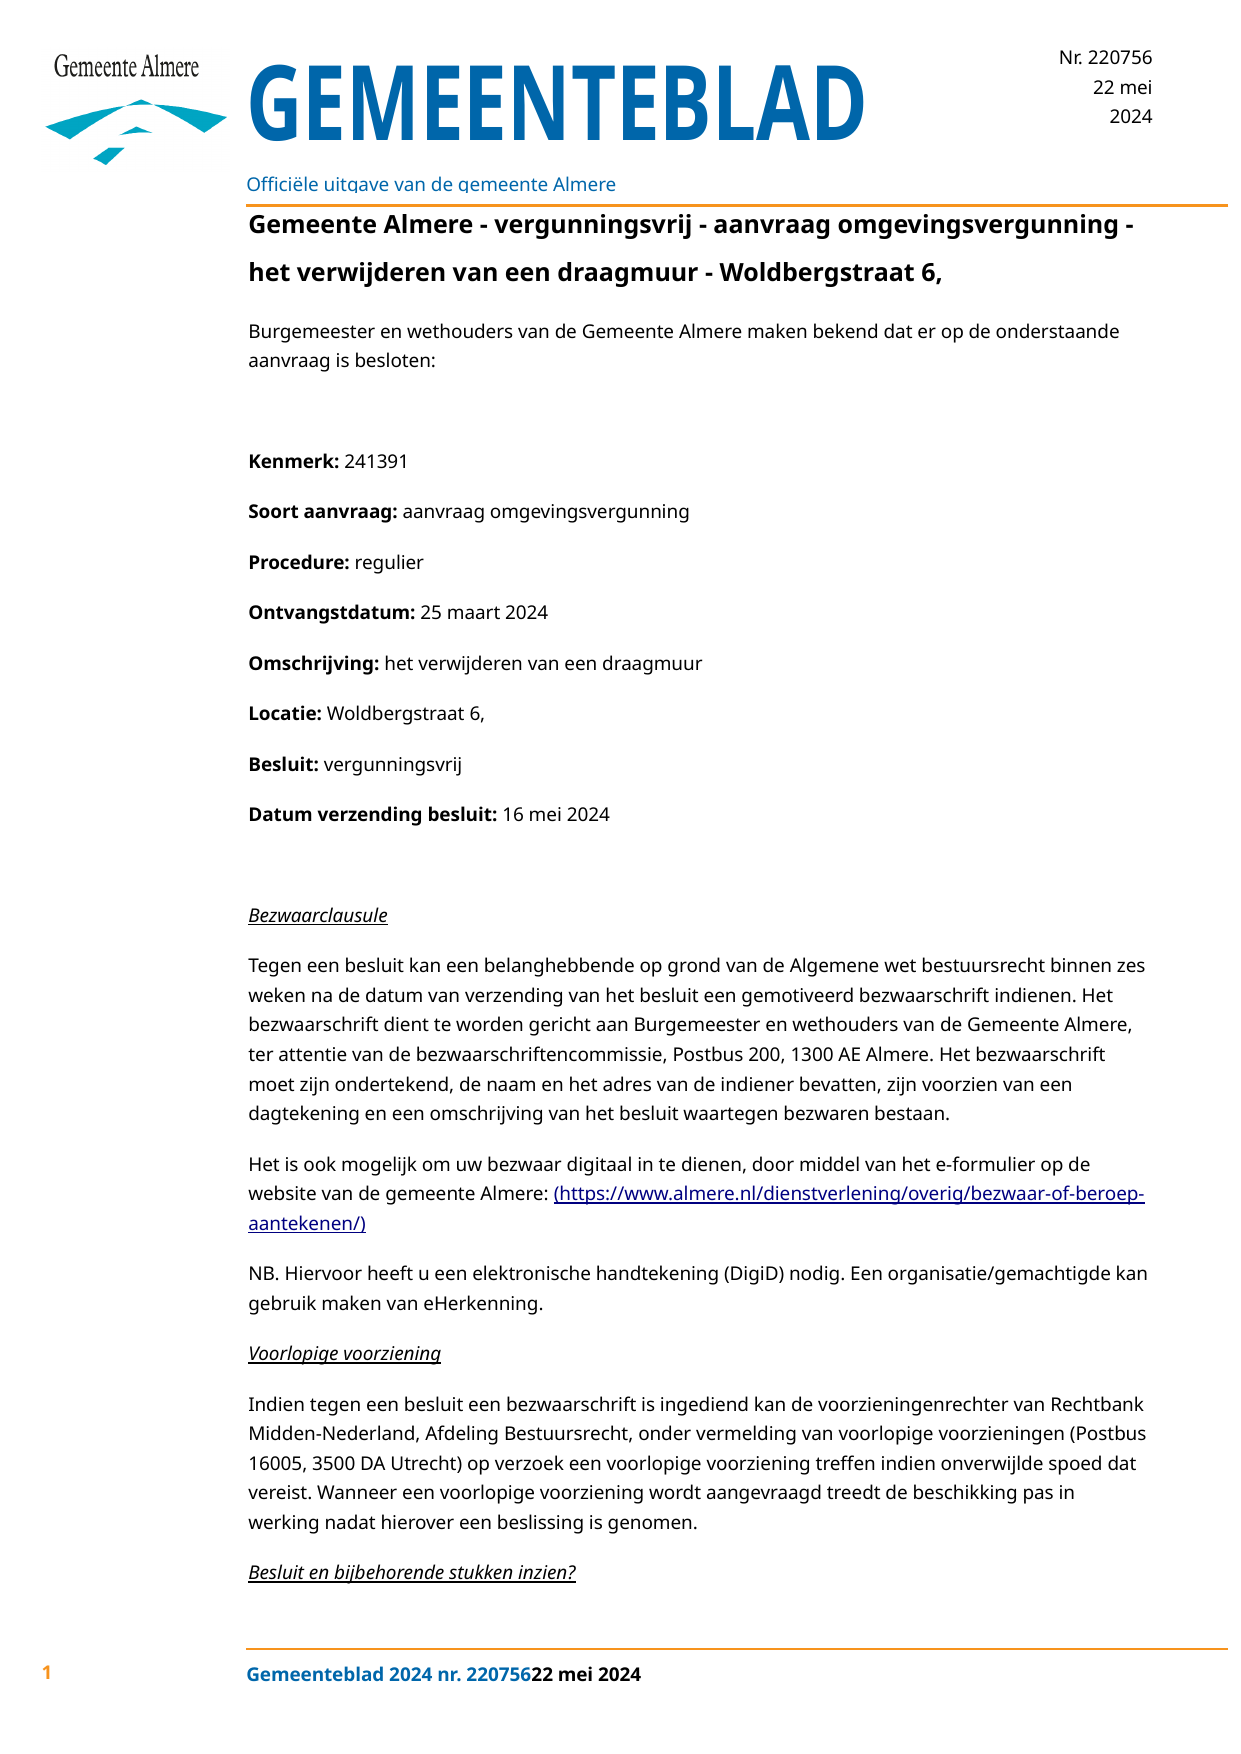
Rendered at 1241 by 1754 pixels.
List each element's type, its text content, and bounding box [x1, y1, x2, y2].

text Locatie: Woldbergstraat 6, [248, 700, 1152, 726]
text Kenmerk: 241391 [248, 448, 1152, 474]
text Burgemeester en wethouders van de Gemeente Almere maken bekend dat er op de onderstaande aanvraag is besloten: [248, 318, 1152, 373]
text Omschrijving: het verwijderen van een draagmuur [248, 650, 1152, 676]
picture [41, 47, 231, 172]
text Soort aanvraag: aanvraag omgevingsvergunning [248, 499, 1152, 524]
text Gemeente Almere - vergunningsvrij - aanvraag omgevingsvergunning - het verwijderen van een draagmuur - Woldbergstraat 6, [248, 207, 1152, 288]
text Datum verzending besluit: 16 mei 2024 [248, 801, 1152, 827]
text Besluit: vergunningsvrij [248, 751, 1152, 777]
text Het is ook mogelijk om uw bezwaar digitaal in te dienen, door middel van het e-formulier op de website van de gemeente Almere: (https://www.almere.nl/dienstverlening/overig/bezwaar-of-beroep-aantekenen/) [248, 1151, 1152, 1236]
text Besluit en bijbehorende stukken inzien? [248, 1559, 1152, 1585]
text Ontvangstdatum: 25 maart 2024 [248, 599, 1152, 625]
text NB. Hiervoor heeft u een elektronische handtekening (DigiD) nodig. Een organisatie/gemachtigde kan gebruik maken van eHerkenning. [248, 1260, 1152, 1316]
text Voorlopige voorziening [248, 1340, 1152, 1366]
text Indien tegen een besluit een bezwaarschrift is ingediend kan de voorzieningenrechter van Rechtbank Midden-Nederland, Afdeling Bestuursrecht, onder vermelding van voorlopige voorzieningen (Postbus 16005, 3500 DA Utrecht) op verzoek een voorlopige voorziening treffen indien onverwijlde spoed dat vereist. Wanneer een voorlopige voorziening wordt aangevraagd treedt de beschikking pas in werking nadat hierover een beslissing is genomen. [248, 1391, 1152, 1535]
text Tegen een besluit kan een belanghebbende op grond van de Algemene wet bestuursrecht binnen zes weken na de datum van verzending van het besluit een gemotiveerd bezwaarschrift indienen. Het bezwaarschrift dient te worden gericht aan Burgemeester en wethouders van de Gemeente Almere, ter attentie van de bezwaarschriftencommissie, Postbus 200, 1300 AE Almere. Het bezwaarschrift moet zijn ondertekend, de naam en het adres van de indiener bevatten, zijn voorzien van een dagtekening en een omschrijving van het besluit waartegen bezwaren bestaan. [248, 952, 1152, 1126]
text Procedure: regulier [248, 549, 1152, 575]
text Bezwaarclausule [248, 902, 1152, 928]
